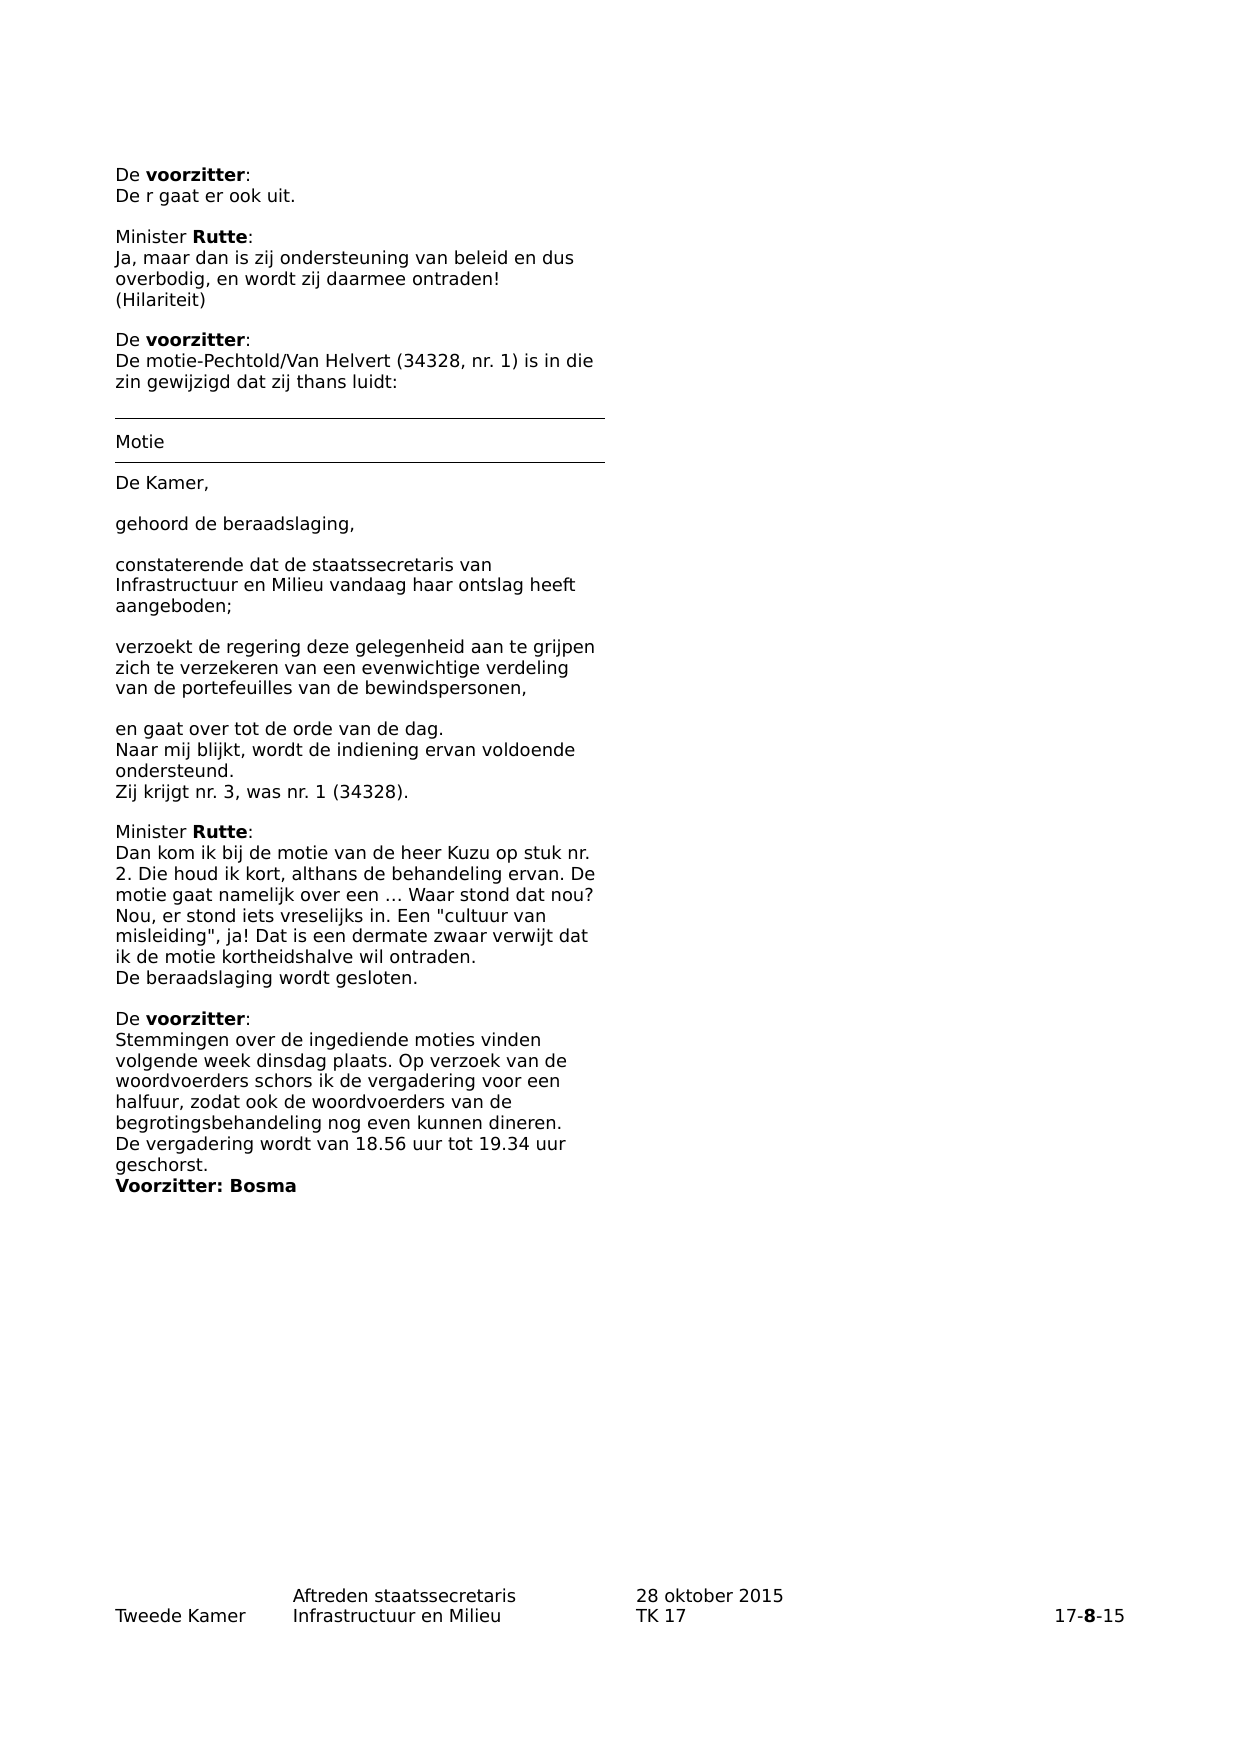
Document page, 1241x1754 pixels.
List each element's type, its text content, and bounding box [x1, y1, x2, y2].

text De r gaat er ook uit. [115, 186, 605, 207]
text De vergadering wordt van 18.56 uur tot 19.34 uur geschorst. [115, 1134, 605, 1175]
text De motie-Pechtold/Van Helvert (34328, nr. 1) is in die zin gewijzigd dat zij thans luidt: [115, 351, 605, 392]
text Naar mij blijkt, wordt de indiening ervan voldoende ondersteund. [115, 740, 605, 781]
text (Hilariteit) [115, 289, 605, 310]
text De beraadslaging wordt gesloten. [115, 968, 605, 989]
text Motie [115, 432, 605, 453]
text De voorzitter: [115, 1009, 605, 1029]
text verzoekt de regering deze gelegenheid aan te grijpen zich te verzekeren van een evenwichtige verdeling van de portefeuilles van de bewindspersonen, [115, 637, 605, 699]
text Zij krijgt nr. 3, was nr. 1 (34328). [115, 781, 605, 802]
text De voorzitter: [115, 330, 605, 351]
text Dan kom ik bij de motie van de heer Kuzu op stuk nr. 2. Die houd ik kort, althans de behandeling ervan. De motie gaat namelijk over een … Waar stond dat nou? Nou, er stond iets vreselijks in. Een "cultuur van misleiding", ja! Dat is een dermate zwaar verwijt dat ik de motie kortheidshalve wil ontraden. [115, 843, 605, 968]
text Ja, maar dan is zij ondersteuning van beleid en dus overbodig, en wordt zij daarmee ontraden! [115, 248, 605, 289]
text Stemmingen over de ingediende moties vinden volgende week dinsdag plaats. Op verzoek van de woordvoerders schors ik de vergadering voor een halfuur, zodat ook de woordvoerders van de begrotingsbehandeling nog even kunnen dineren. [115, 1029, 605, 1134]
text Minister Rutte: [115, 822, 605, 843]
text constaterende dat de staatssecretaris van Infrastructuur en Milieu vandaag haar ontslag heeft aangeboden; [115, 554, 605, 617]
text en gaat over tot de orde van de dag. [115, 719, 605, 740]
text De voorzitter: [115, 165, 605, 186]
text De Kamer, [115, 473, 605, 494]
text Minister Rutte: [115, 227, 605, 248]
text Voorzitter: Bosma [115, 1175, 605, 1196]
text gehoord de beraadslaging, [115, 514, 605, 534]
